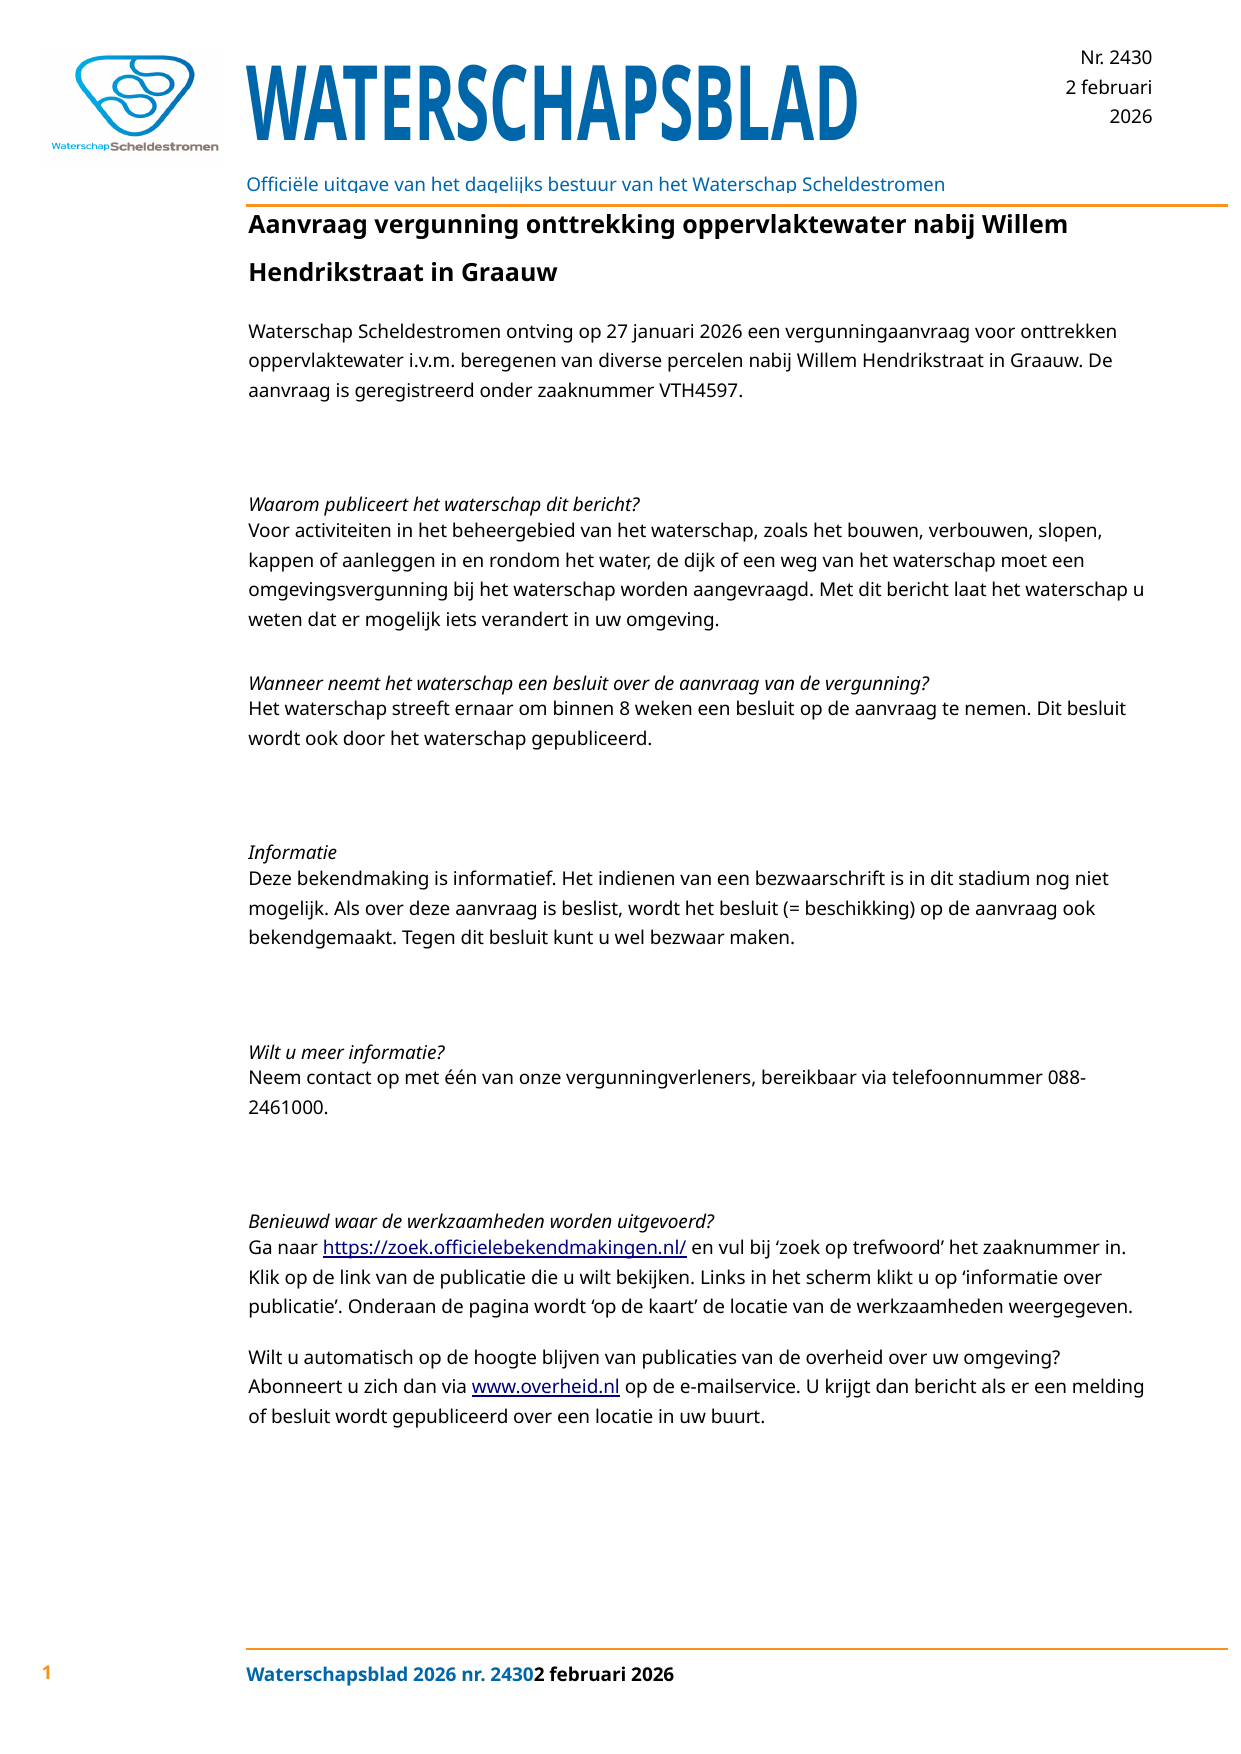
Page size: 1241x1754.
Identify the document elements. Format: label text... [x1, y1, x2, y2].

text Waarom publiceert het waterschap dit bericht? [248, 491, 1152, 517]
text Waterschap Scheldestromen ontving op 27 januari 2026 een vergunningaanvraag voor onttrekken oppervlaktewater i.v.m. beregenen van diverse percelen nabij Willem Hendrikstraat in Graauw. De aanvraag is geregistreerd onder zaaknummer VTH4597. [248, 318, 1152, 403]
text Deze bekendmaking is informatief. Het indienen van een bezwaarschrift is in dit stadium nog niet mogelijk. Als over deze aanvraag is beslist, wordt het besluit (= beschikking) op de aanvraag ook bekendgemaakt. Tegen dit besluit kunt u wel bezwaar maken. [248, 865, 1152, 950]
picture [41, 47, 231, 172]
text Aanvraag vergunning onttrekking oppervlaktewater nabij Willem Hendrikstraat in Graauw [248, 207, 1152, 288]
text Neem contact op met één van onze vergunningverleners, bereikbaar via telefoonnummer 088-2461000. [248, 1064, 1152, 1120]
text Wanneer neemt het waterschap een besluit over de aanvraag van de vergunning? [248, 670, 1152, 696]
text Voor activiteiten in het beheergebied van het waterschap, zoals het bouwen, verbouwen, slopen, kappen of aanleggen in en rondom het water, de dijk of een weg van het waterschap moet een omgevingsvergunning bij het waterschap worden aangevraagd. Met dit bericht laat het waterschap u weten dat er mogelijk iets verandert in uw omgeving. [248, 517, 1152, 632]
text Het waterschap streeft ernaar om binnen 8 weken een besluit op de aanvraag te nemen. Dit besluit wordt ook door het waterschap gepubliceerd. [248, 696, 1152, 751]
text Informatie [248, 839, 1152, 865]
text Benieuwd waar de werkzaamheden worden uitgevoerd? [248, 1208, 1152, 1234]
text Ga naar https://zoek.officielebekendmakingen.nl/ en vul bij ‘zoek op trefwoord’ het zaaknummer in. Klik op de link van de publicatie die u wilt bekijken. Links in het scherm klikt u op ‘informatie over publicatie’. Onderaan de pagina wordt ‘op de kaart’ de locatie van de werkzaamheden weergegeven. [248, 1234, 1152, 1319]
text Wilt u automatisch op de hoogte blijven van publicaties van de overheid over uw omgeving? Abonneert u zich dan via www.overheid.nl op de e-mailservice. U krijgt dan bericht als er een melding of besluit wordt gepubliceerd over een locatie in uw buurt. [248, 1344, 1152, 1429]
text Wilt u meer informatie? [248, 1039, 1152, 1064]
